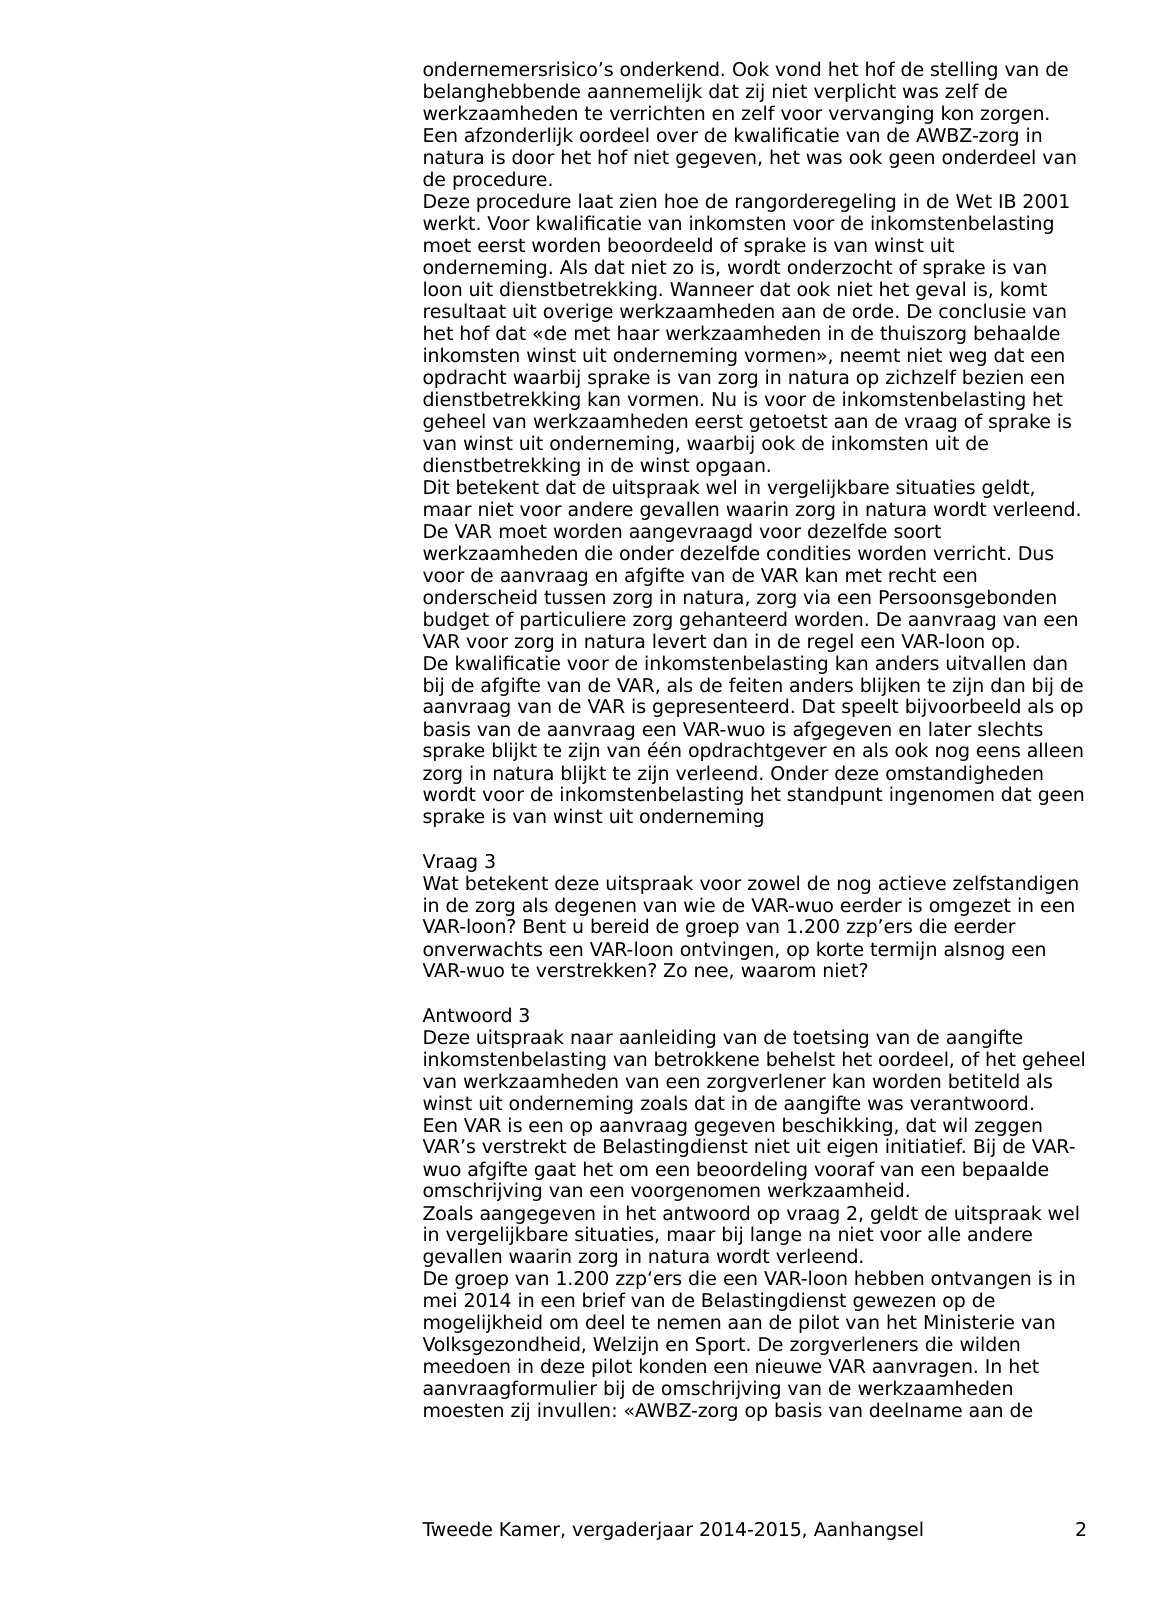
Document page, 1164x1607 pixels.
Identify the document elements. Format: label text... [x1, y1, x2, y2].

text De kwalificatie voor de inkomstenbelasting kan anders uitvallen dan bij de afgifte van de VAR, als de feiten anders blijken te zijn dan bij de aanvraag van de VAR is gepresenteerd. Dat speelt bijvoorbeeld als op basis van de aanvraag een VAR-wuo is afgegeven en later slechts sprake blijkt te zijn van één opdrachtgever en als ook nog eens alleen zorg in natura blijkt te zijn verleend. Onder deze omstandigheden wordt voor de inkomstenbelasting het standpunt ingenomen dat geen sprake is van winst uit onderneming [422, 652, 1087, 828]
text Deze uitspraak naar aanleiding van de toetsing van de aangifte inkomstenbelasting van betrokkene behelst het oordeel, of het geheel van werkzaamheden van een zorgverlener kan worden betiteld als winst uit onderneming zoals dat in de aangifte was verantwoord. [422, 1027, 1087, 1114]
text Een VAR is een op aanvraag gegeven beschikking, dat wil zeggen VAR’s verstrekt de Belastingdienst niet uit eigen initiatief. Bij de VAR-wuo afgifte gaat het om een beoordeling vooraf van een bepaalde omschrijving van een voorgenomen werkzaamheid. [422, 1114, 1087, 1202]
text ondernemersrisico’s onderkend. Ook vond het hof de stelling van de belanghebbende aannemelijk dat zij niet verplicht was zelf de werkzaamheden te verrichten en zelf voor vervanging kon zorgen. Een afzonderlijk oordeel over de kwalificatie van de AWBZ-zorg in natura is door het hof niet gegeven, het was ook geen onderdeel van de procedure. [422, 59, 1087, 191]
text Wat betekent deze uitspraak voor zowel de nog actieve zelfstandigen in de zorg als degenen van wie de VAR-wuo eerder is omgezet in een VAR-loon? Bent u bereid de groep van 1.200 zzp’ers die eerder onverwachts een VAR-loon ontvingen, op korte termijn alsnog een VAR-wuo te verstrekken? Zo nee, waarom niet? [422, 872, 1087, 982]
text Zoals aangegeven in het antwoord op vraag 2, geldt de uitspraak wel in vergelijkbare situaties, maar bij lange na niet voor alle andere gevallen waarin zorg in natura wordt verleend. [422, 1202, 1087, 1268]
text Antwoord 3 [422, 1004, 1087, 1027]
text De groep van 1.200 zzp‘ers die een VAR-loon hebben ontvangen is in mei 2014 in een brief van de Belastingdienst gewezen op de mogelijkheid om deel te nemen aan de pilot van het Ministerie van Volksgezondheid, Welzijn en Sport. De zorgverleners die wilden meedoen in deze pilot konden een nieuwe VAR aanvragen. In het aanvraagformulier bij de omschrijving van de werkzaamheden moesten zij invullen: «AWBZ-zorg op basis van deelname aan de [422, 1268, 1087, 1422]
text Dit betekent dat de uitspraak wel in vergelijkbare situaties geldt, maar niet voor andere gevallen waarin zorg in natura wordt verleend. De VAR moet worden aangevraagd voor dezelfde soort werkzaamheden die onder dezelfde condities worden verricht. Dus voor de aanvraag en afgifte van de VAR kan met recht een onderscheid tussen zorg in natura, zorg via een Persoonsgebonden budget of particuliere zorg gehanteerd worden. De aanvraag van een VAR voor zorg in natura levert dan in de regel een VAR-loon op. [422, 477, 1087, 652]
text Deze procedure laat zien hoe de rangorderegeling in de Wet IB 2001 werkt. Voor kwalificatie van inkomsten voor de inkomstenbelasting moet eerst worden beoordeeld of sprake is van winst uit onderneming. Als dat niet zo is, wordt onderzocht of sprake is van loon uit dienstbetrekking. Wanneer dat ook niet het geval is, komt resultaat uit overige werkzaamheden aan de orde. De conclusie van het hof dat «de met haar werkzaamheden in de thuiszorg behaalde inkomsten winst uit onderneming vormen», neemt niet weg dat een opdracht waarbij sprake is van zorg in natura op zichzelf bezien een dienstbetrekking kan vormen. Nu is voor de inkomstenbelasting het geheel van werkzaamheden eerst getoetst aan de vraag of sprake is van winst uit onderneming, waarbij ook de inkomsten uit de dienstbetrekking in de winst opgaan. [422, 191, 1087, 477]
text Vraag 3 [422, 851, 1087, 872]
